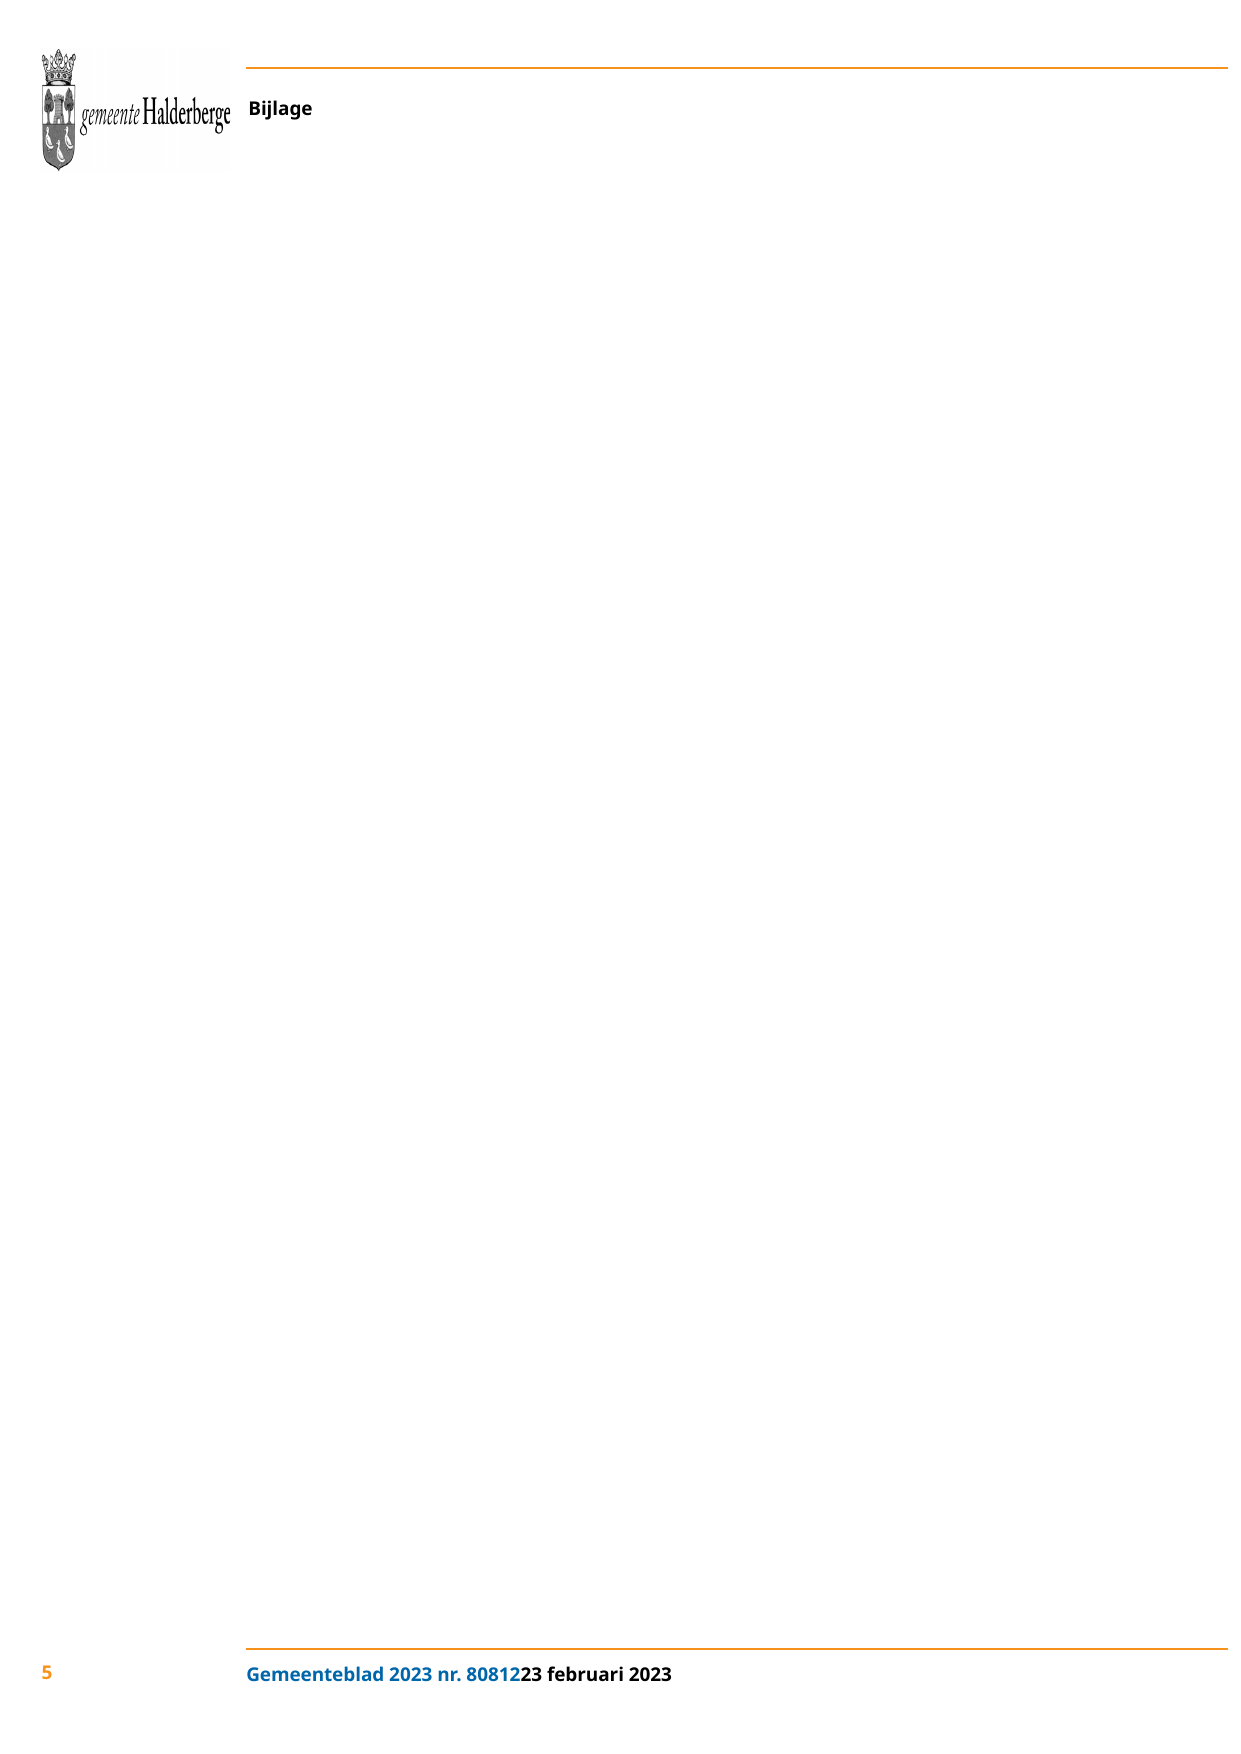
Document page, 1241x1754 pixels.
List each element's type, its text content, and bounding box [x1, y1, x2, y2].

picture [41, 47, 231, 172]
text Bijlage [248, 95, 1152, 121]
